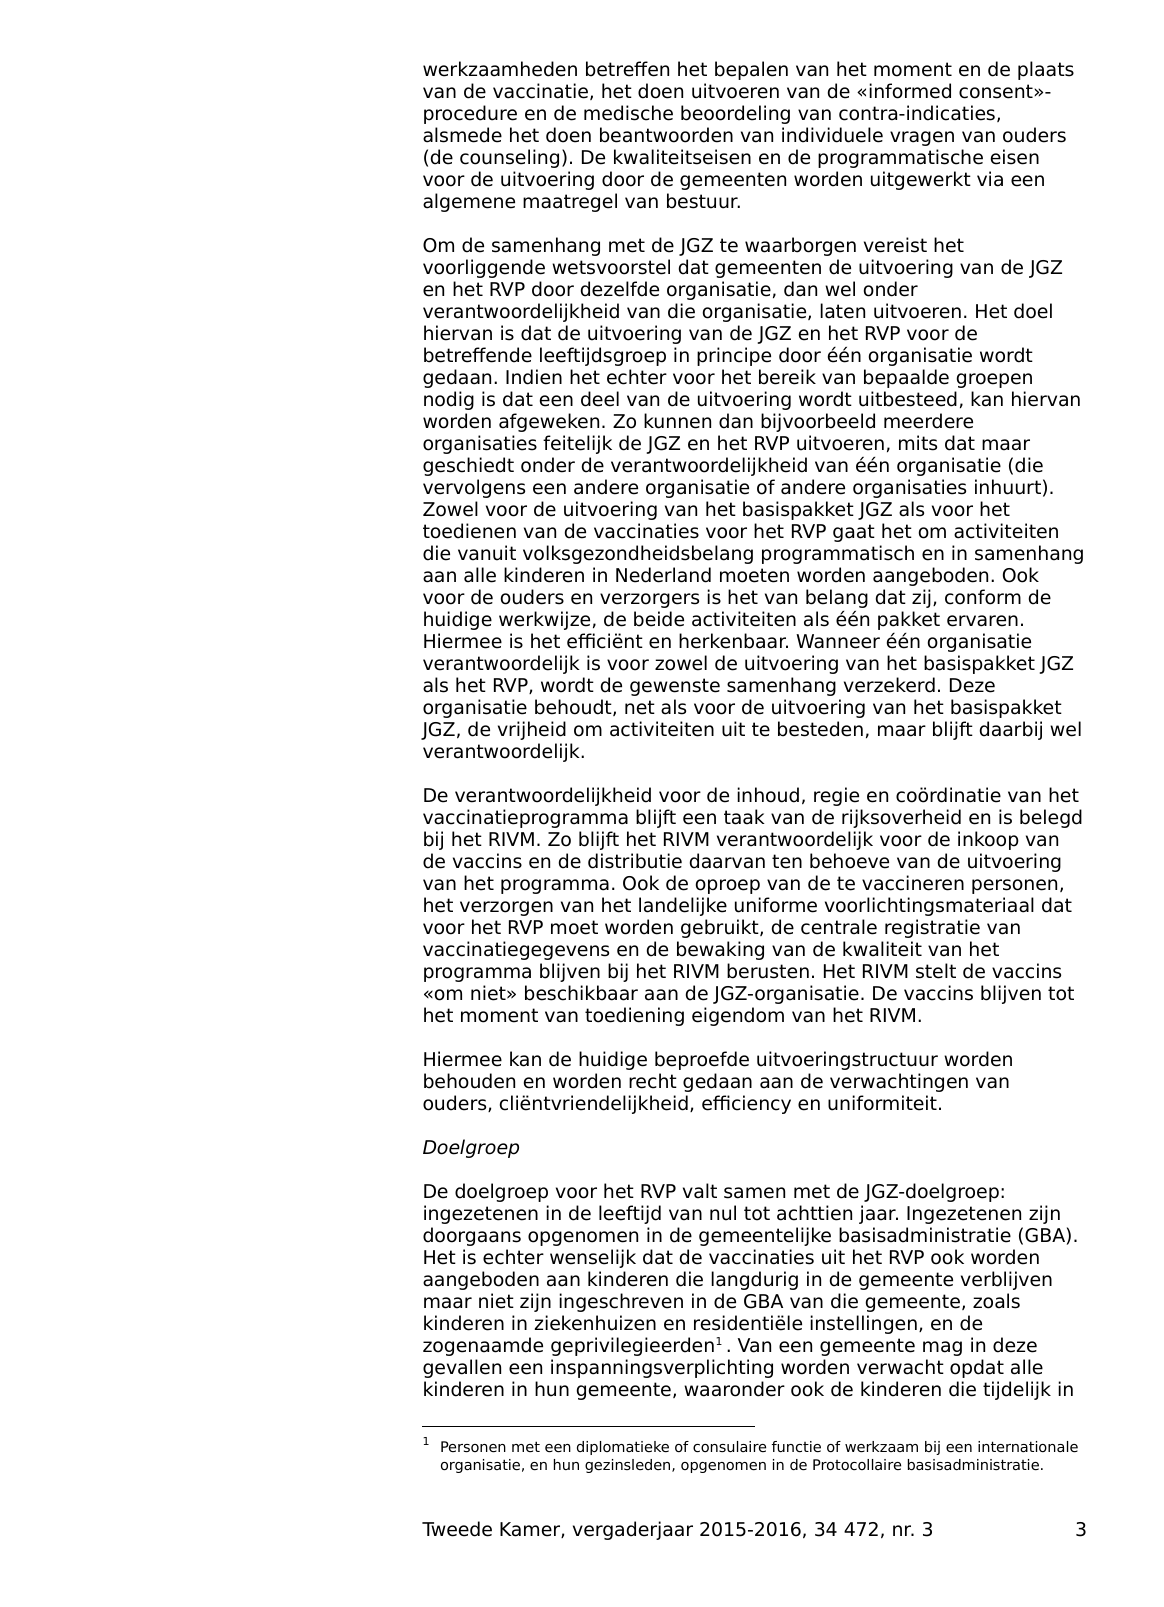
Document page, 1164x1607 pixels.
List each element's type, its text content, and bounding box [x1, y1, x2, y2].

text werkzaamheden betreffen het bepalen van het moment en de plaats van de vaccinatie, het doen uitvoeren van de «informed consent»-procedure en de medische beoordeling van contra-indicaties, alsmede het doen beantwoorden van individuele vragen van ouders (de counseling). De kwaliteitseisen en de programmatische eisen voor de uitvoering door de gemeenten worden uitgewerkt via een algemene maatregel van bestuur. [422, 59, 1087, 213]
text Personen met een diplomatieke of consulaire functie of werkzaam bij een internationale organisatie, en hun gezinsleden, opgenomen in de Protocollaire basisadministratie. [422, 1435, 1087, 1474]
text Om de samenhang met de JGZ te waarborgen vereist het voorliggende wetsvoorstel dat gemeenten de uitvoering van de JGZ en het RVP door dezelfde organisatie, dan wel onder verantwoordelijkheid van die organisatie, laten uitvoeren. Het doel hiervan is dat de uitvoering van de JGZ en het RVP voor de betreffende leeftijdsgroep in principe door één organisatie wordt gedaan. Indien het echter voor het bereik van bepaalde groepen nodig is dat een deel van de uitvoering wordt uitbesteed, kan hiervan worden afgeweken. Zo kunnen dan bijvoorbeeld meerdere organisaties feitelijk de JGZ en het RVP uitvoeren, mits dat maar geschiedt onder de verantwoordelijkheid van één organisatie (die vervolgens een andere organisatie of andere organisaties inhuurt). Zowel voor de uitvoering van het basispakket JGZ als voor het toedienen van de vaccinaties voor het RVP gaat het om activiteiten die vanuit volksgezondheidsbelang programmatisch en in samenhang aan alle kinderen in Nederland moeten worden aangeboden. Ook voor de ouders en verzorgers is het van belang dat zij, conform de huidige werkwijze, de beide activiteiten als één pakket ervaren. Hiermee is het efficiënt en herkenbaar. Wanneer één organisatie verantwoordelijk is voor zowel de uitvoering van het basispakket JGZ als het RVP, wordt de gewenste samenhang verzekerd. Deze organisatie behoudt, net als voor de uitvoering van het basispakket JGZ, de vrijheid om activiteiten uit te besteden, maar blijft daarbij wel verantwoordelijk. [422, 235, 1087, 763]
text De verantwoordelijkheid voor de inhoud, regie en coördinatie van het vaccinatieprogramma blijft een taak van de rijksoverheid en is belegd bij het RIVM. Zo blijft het RIVM verantwoordelijk voor de inkoop van de vaccins en de distributie daarvan ten behoeve van de uitvoering van het programma. Ook de oproep van de te vaccineren personen, het verzorgen van het landelijke uniforme voorlichtingsmateriaal dat voor het RVP moet worden gebruikt, de centrale registratie van vaccinatiegegevens en de bewaking van de kwaliteit van het programma blijven bij het RIVM berusten. Het RIVM stelt de vaccins «om niet» beschikbaar aan de JGZ-organisatie. De vaccins blijven tot het moment van toediening eigendom van het RIVM. [422, 785, 1087, 1027]
text Hiermee kan de huidige beproefde uitvoeringstructuur worden behouden en worden recht gedaan aan de verwachtingen van ouders, cliëntvriendelijkheid, efficiency en uniformiteit. [422, 1049, 1087, 1115]
text De doelgroep voor het RVP valt samen met de JGZ-doelgroep: ingezetenen in de leeftijd van nul tot achttien jaar. Ingezetenen zijn doorgaans opgenomen in de gemeentelijke basisadministratie (GBA). Het is echter wenselijk dat de vaccinaties uit het RVP ook worden aangeboden aan kinderen die langdurig in de gemeente verblijven maar niet zijn ingeschreven in de GBA van die gemeente, zoals kinderen in ziekenhuizen en residentiële instellingen, en de zogenaamde geprivilegieerden. Van een gemeente mag in deze gevallen een inspanningsverplichting worden verwacht opdat alle kinderen in hun gemeente, waaronder ook de kinderen die tijdelijk in [422, 1181, 1087, 1401]
subtitle Doelgroep [422, 1137, 1087, 1159]
